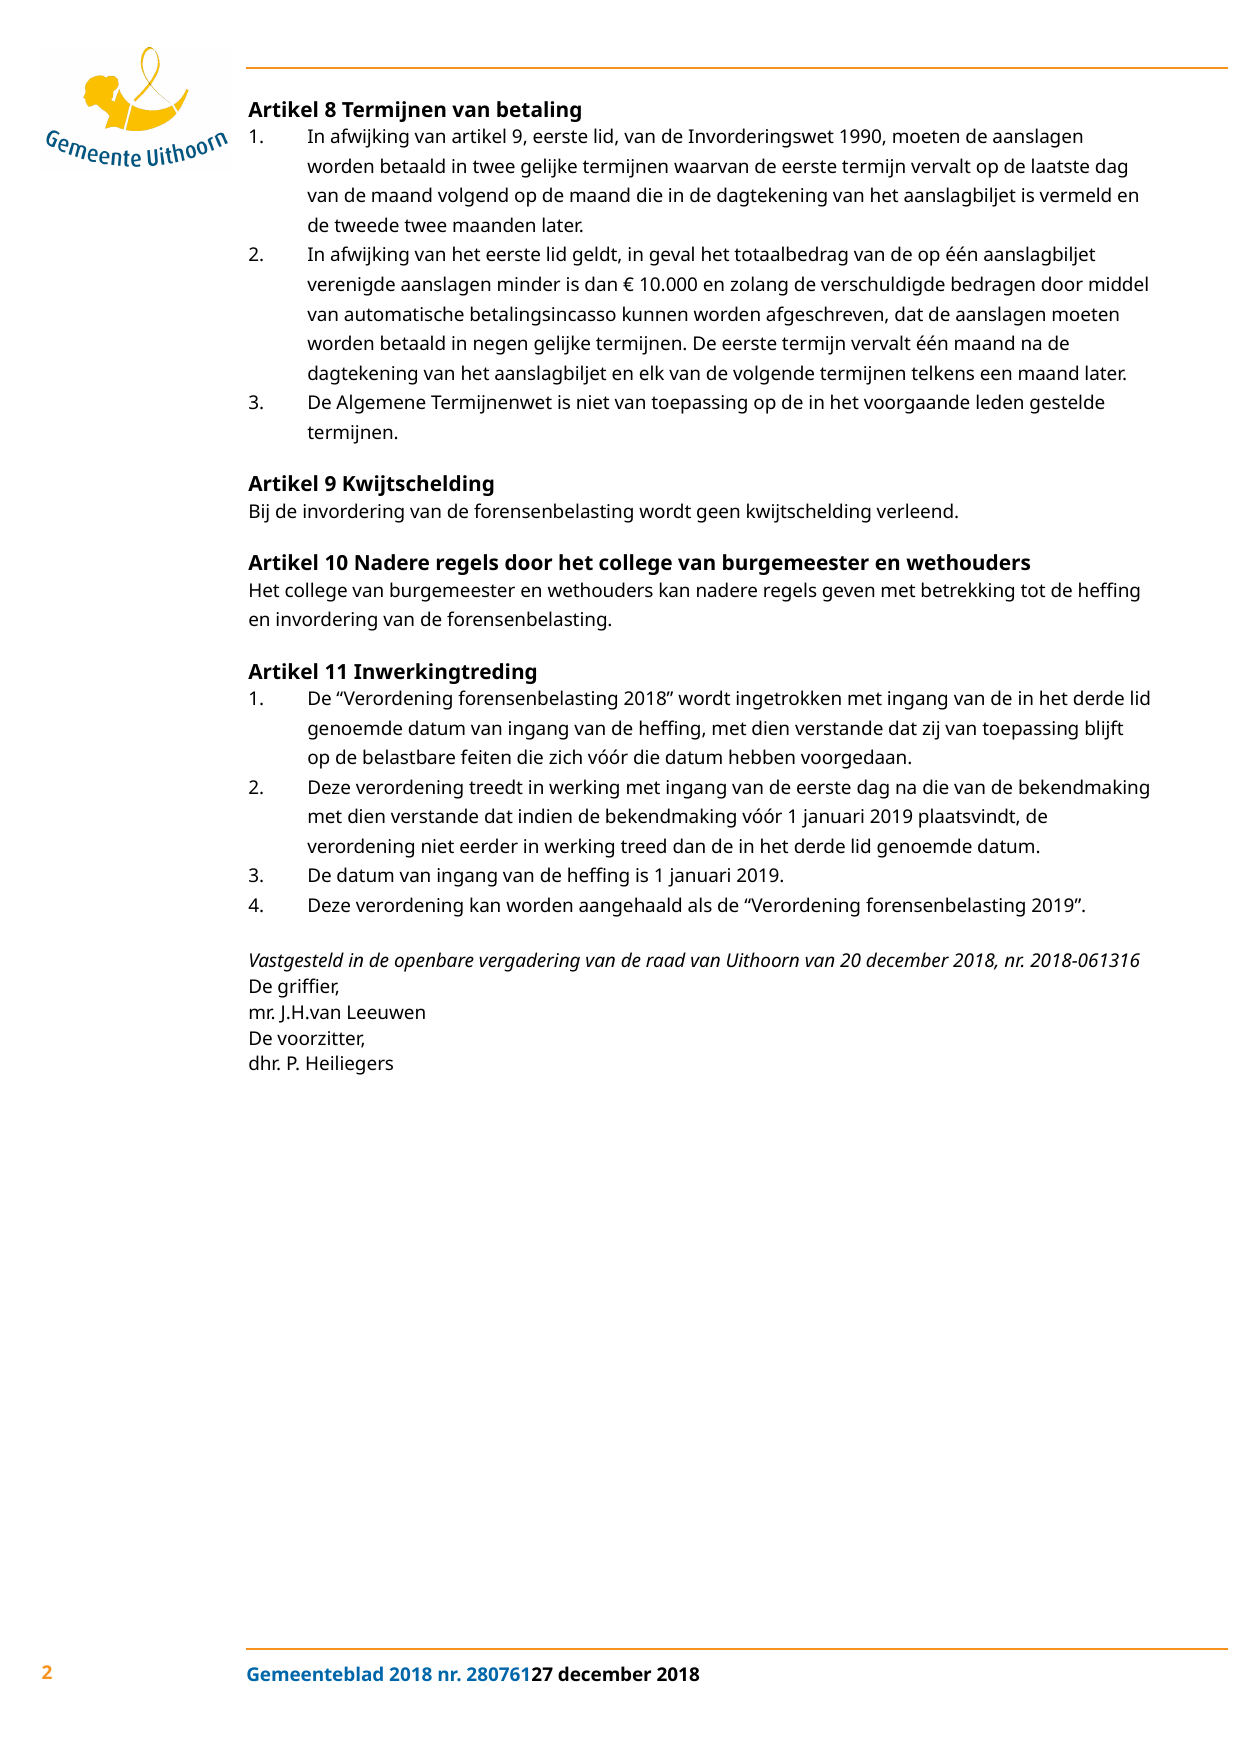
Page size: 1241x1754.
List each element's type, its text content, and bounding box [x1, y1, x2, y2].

picture [41, 47, 231, 172]
text Artikel 8 Termijnen van betaling [248, 95, 1152, 123]
text dhr. P. Heiliegers [248, 1051, 1152, 1076]
text Artikel 10 Nadere regels door het college van burgemeester en wethouders [248, 548, 1152, 577]
list Deze verordening kan worden aangehaald als de “Verordening forensenbelasting 2019”. [248, 892, 1152, 918]
text Vastgesteld in de openbare vergadering van de raad van Uithoorn van 20 december 2018, nr. 2018-061316 [248, 948, 1152, 973]
list De datum van ingang van de heffing is 1 januari 2019. [248, 863, 1152, 888]
text Het college van burgemeester en wethouders kan nadere regels geven met betrekking tot de heffing en invordering van de forensenbelasting. [248, 577, 1152, 632]
text De voorzitter, [248, 1025, 1152, 1051]
text mr. J.H.van Leeuwen [248, 999, 1152, 1025]
list In afwijking van het eerste lid geldt, in geval het totaalbedrag van de op één aanslagbiljet verenigde aanslagen minder is dan € 10.000 en zolang de verschuldigde bedragen door middel van automatische betalingsincasso kunnen worden afgeschreven, dat de aanslagen moeten worden betaald in negen gelijke termijnen. De eerste termijn vervalt één maand na de dagtekening van het aanslagbiljet en elk van de volgende termijnen telkens een maand later. [248, 242, 1152, 386]
list De Algemene Termijnenwet is niet van toepassing op de in het voorgaande leden gestelde termijnen. [248, 389, 1152, 445]
list Deze verordening treedt in werking met ingang van de eerste dag na die van de bekendmaking met dien verstande dat indien de bekendmaking vóór 1 januari 2019 plaatsvindt, de verordening niet eerder in werking treed dan de in het derde lid genoemde datum. [248, 774, 1152, 859]
text Artikel 9 Kwijtschelding [248, 469, 1152, 498]
list In afwijking van artikel 9, eerste lid, van de Invorderingswet 1990, moeten de aanslagen worden betaald in twee gelijke termijnen waarvan de eerste termijn vervalt op de laatste dag van de maand volgend op de maand die in de dagtekening van het aanslagbiljet is vermeld en de tweede twee maanden later. [248, 123, 1152, 238]
text Artikel 11 Inwerkingtreding [248, 657, 1152, 685]
text De griffier, [248, 973, 1152, 999]
text Bij de invordering van de forensenbelasting wordt geen kwijtschelding verleend. [248, 498, 1152, 524]
list De “Verordening forensenbelasting 2018” wordt ingetrokken met ingang van de in het derde lid genoemde datum van ingang van de heffing, met dien verstande dat zij van toepassing blijft op de belastbare feiten die zich vóór die datum hebben voorgedaan. [248, 685, 1152, 770]
